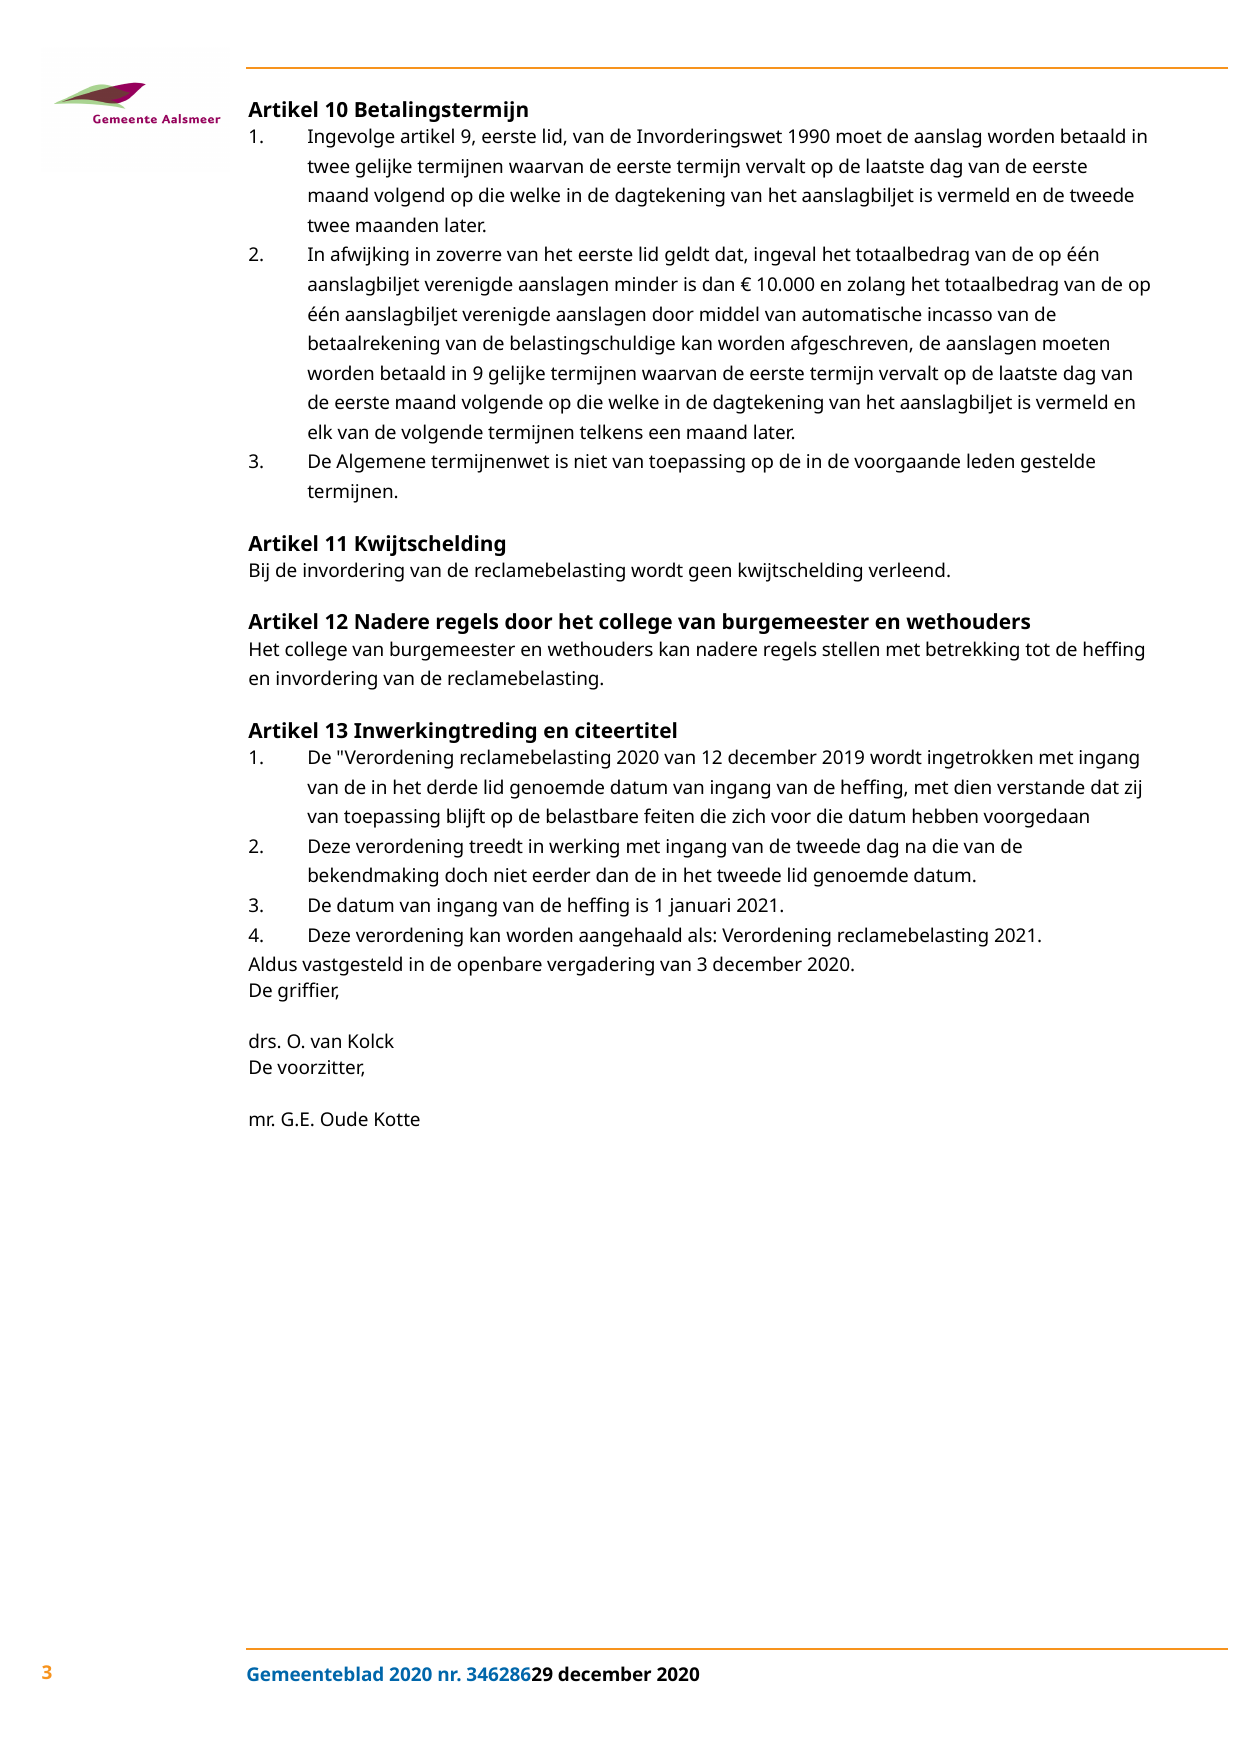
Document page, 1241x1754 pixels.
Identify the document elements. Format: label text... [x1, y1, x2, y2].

text Artikel 12 Nadere regels door het college van burgemeester en wethouders [248, 607, 1152, 636]
text Artikel 11 Kwijtschelding [248, 529, 1152, 557]
text mr. G.E. Oude Kotte [248, 1106, 1152, 1132]
text De voorzitter, [248, 1054, 1152, 1080]
list Deze verordening treedt in werking met ingang van de tweede dag na die van de bekendmaking doch niet eerder dan de in het tweede lid genoemde datum. [248, 833, 1152, 888]
text Bij de invordering van de reclamebelasting wordt geen kwijtschelding verleend. [248, 557, 1152, 583]
list De datum van ingang van de heffing is 1 januari 2021. [248, 892, 1152, 918]
text drs. O. van Kolck [248, 1029, 1152, 1054]
list De "Verordening reclamebelasting 2020 van 12 december 2019 wordt ingetrokken met ingang van de in het derde lid genoemde datum van ingang van de heffing, met dien verstande dat zij van toepassing blijft op de belastbare feiten die zich voor die datum hebben voorgedaan [248, 744, 1152, 829]
picture [41, 47, 231, 172]
text De griffier, [248, 977, 1152, 1003]
list In afwijking in zoverre van het eerste lid geldt dat, ingeval het totaalbedrag van de op één aanslagbiljet verenigde aanslagen minder is dan € 10.000 en zolang het totaalbedrag van de op één aanslagbiljet verenigde aanslagen door middel van automatische incasso van de betaalrekening van de belastingschuldige kan worden afgeschreven, de aanslagen moeten worden betaald in 9 gelijke termijnen waarvan de eerste termijn vervalt op de laatste dag van de eerste maand volgende op die welke in de dagtekening van het aanslagbiljet is vermeld en elk van de volgende termijnen telkens een maand later. [248, 242, 1152, 445]
text Artikel 13 Inwerkingtreding en citeertitel [248, 716, 1152, 744]
list Deze verordening kan worden aangehaald als: Verordening reclamebelasting 2021. [248, 922, 1152, 948]
text Artikel 10 Betalingstermijn [248, 95, 1152, 123]
list De Algemene termijnenwet is niet van toepassing op de in de voorgaande leden gestelde termijnen. [248, 449, 1152, 504]
text Aldus vastgesteld in de openbare vergadering van 3 december 2020. [248, 951, 1152, 977]
list Ingevolge artikel 9, eerste lid, van de Invorderingswet 1990 moet de aanslag worden betaald in twee gelijke termijnen waarvan de eerste termijn vervalt op de laatste dag van de eerste maand volgend op die welke in de dagtekening van het aanslagbiljet is vermeld en de tweede twee maanden later. [248, 123, 1152, 238]
text Het college van burgemeester en wethouders kan nadere regels stellen met betrekking tot de heffing en invordering van de reclamebelasting. [248, 636, 1152, 691]
